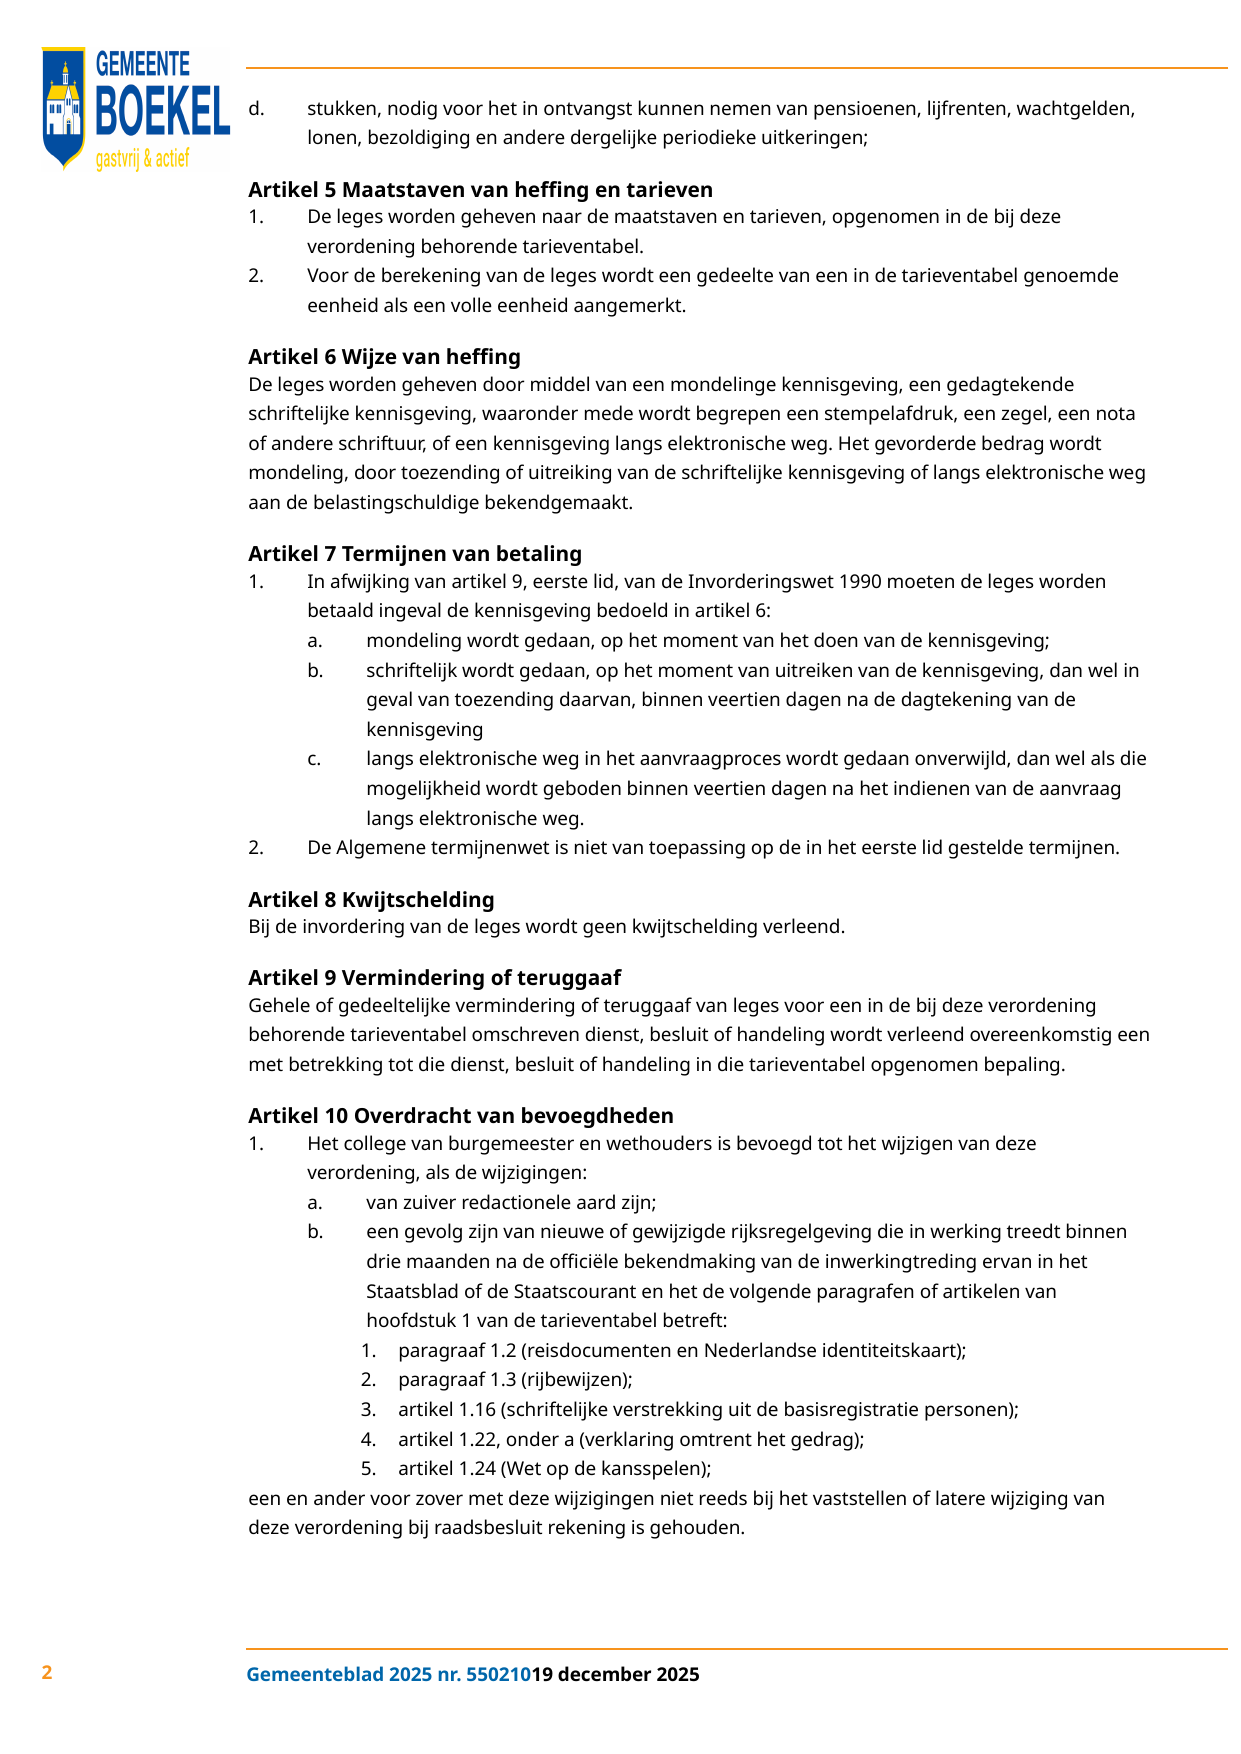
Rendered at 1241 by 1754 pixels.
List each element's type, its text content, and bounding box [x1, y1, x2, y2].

text Gehele of gedeeltelijke vermindering of teruggaaf van leges voor een in de bij deze verordening behorende tarieventabel omschreven dienst, besluit of handeling wordt verleend overeenkomstig een met betrekking tot die dienst, besluit of handeling in die tarieventabel opgenomen bepaling. [248, 992, 1152, 1077]
text Artikel 10 Overdracht van bevoegdheden [248, 1102, 1152, 1130]
list langs elektronische weg in het aanvraagproces wordt gedaan onverwijld, dan wel als die mogelijkheid wordt geboden binnen veertien dagen na het indienen van de aanvraag langs elektronische weg. [307, 746, 1152, 830]
list een gevolg zijn van nieuwe of gewijzigde rijksregelgeving die in werking treedt binnen drie maanden na de officiële bekendmaking van de inwerkingtreding ervan in het Staatsblad of de Staatscourant en het de volgende paragrafen of artikelen van hoofdstuk 1 van de tarieventabel betreft: [307, 1219, 1152, 1333]
list In afwijking van artikel 9, eerste lid, van de Invorderingswet 1990 moeten de leges worden betaald ingeval de kennisgeving bedoeld in artikel 6: [248, 568, 1152, 623]
text Artikel 5 Maatstaven van heffing en tarieven [248, 175, 1152, 203]
text De leges worden geheven door middel van een mondelinge kennisgeving, een gedagtekende schriftelijke kennisgeving, waaronder mede wordt begrepen een stempelafdruk, een zegel, een nota of andere schriftuur, of een kennisgeving langs elektronische weg. Het gevorderde bedrag wordt mondeling, door toezending of uitreiking van de schriftelijke kennisgeving of langs elektronische weg aan de belastingschuldige bekendgemaakt. [248, 371, 1152, 515]
list De leges worden geheven naar de maatstaven en tarieven, opgenomen in de bij deze verordening behorende tarieventabel. [248, 203, 1152, 258]
list artikel 1.22, onder a (verklaring omtrent het gedrag); [361, 1426, 1152, 1452]
text Artikel 7 Termijnen van betaling [248, 539, 1152, 568]
picture [41, 47, 231, 172]
text een en ander voor zover met deze wijzigingen niet reeds bij het vaststellen of latere wijziging van deze verordening bij raadsbesluit rekening is gehouden. [248, 1485, 1152, 1540]
list schriftelijk wordt gedaan, op het moment van uitreiken van de kennisgeving, dan wel in geval van toezending daarvan, binnen veertien dagen na de dagtekening van de kennisgeving [307, 657, 1152, 742]
list Voor de berekening van de leges wordt een gedeelte van een in de tarieventabel genoemde eenheid als een volle eenheid aangemerkt. [248, 262, 1152, 318]
text Artikel 9 Vermindering of teruggaaf [248, 963, 1152, 992]
text Artikel 6 Wijze van heffing [248, 342, 1152, 371]
list artikel 1.16 (schriftelijke verstrekking uit de basisregistratie personen); [361, 1396, 1152, 1422]
list paragraaf 1.2 (reisdocumenten en Nederlandse identiteitskaart); [361, 1337, 1152, 1363]
text Bij de invordering van de leges wordt geen kwijtschelding verleend. [248, 913, 1152, 939]
list van zuiver redactionele aard zijn; [307, 1189, 1152, 1215]
text Artikel 8 Kwijtschelding [248, 885, 1152, 913]
list artikel 1.24 (Wet op de kansspelen); [361, 1455, 1152, 1481]
list stukken, nodig voor het in ontvangst kunnen nemen van pensioenen, lijfrenten, wachtgelden, lonen, bezoldiging en andere dergelijke periodieke uitkeringen; [248, 95, 1152, 150]
list De Algemene termijnenwet is niet van toepassing op de in het eerste lid gestelde termijnen. [248, 834, 1152, 860]
list paragraaf 1.3 (rijbewijzen); [361, 1367, 1152, 1392]
list mondeling wordt gedaan, op het moment van het doen van de kennisgeving; [307, 627, 1152, 653]
list Het college van burgemeester en wethouders is bevoegd tot het wijzigen van deze verordening, als de wijzigingen: [248, 1130, 1152, 1185]
